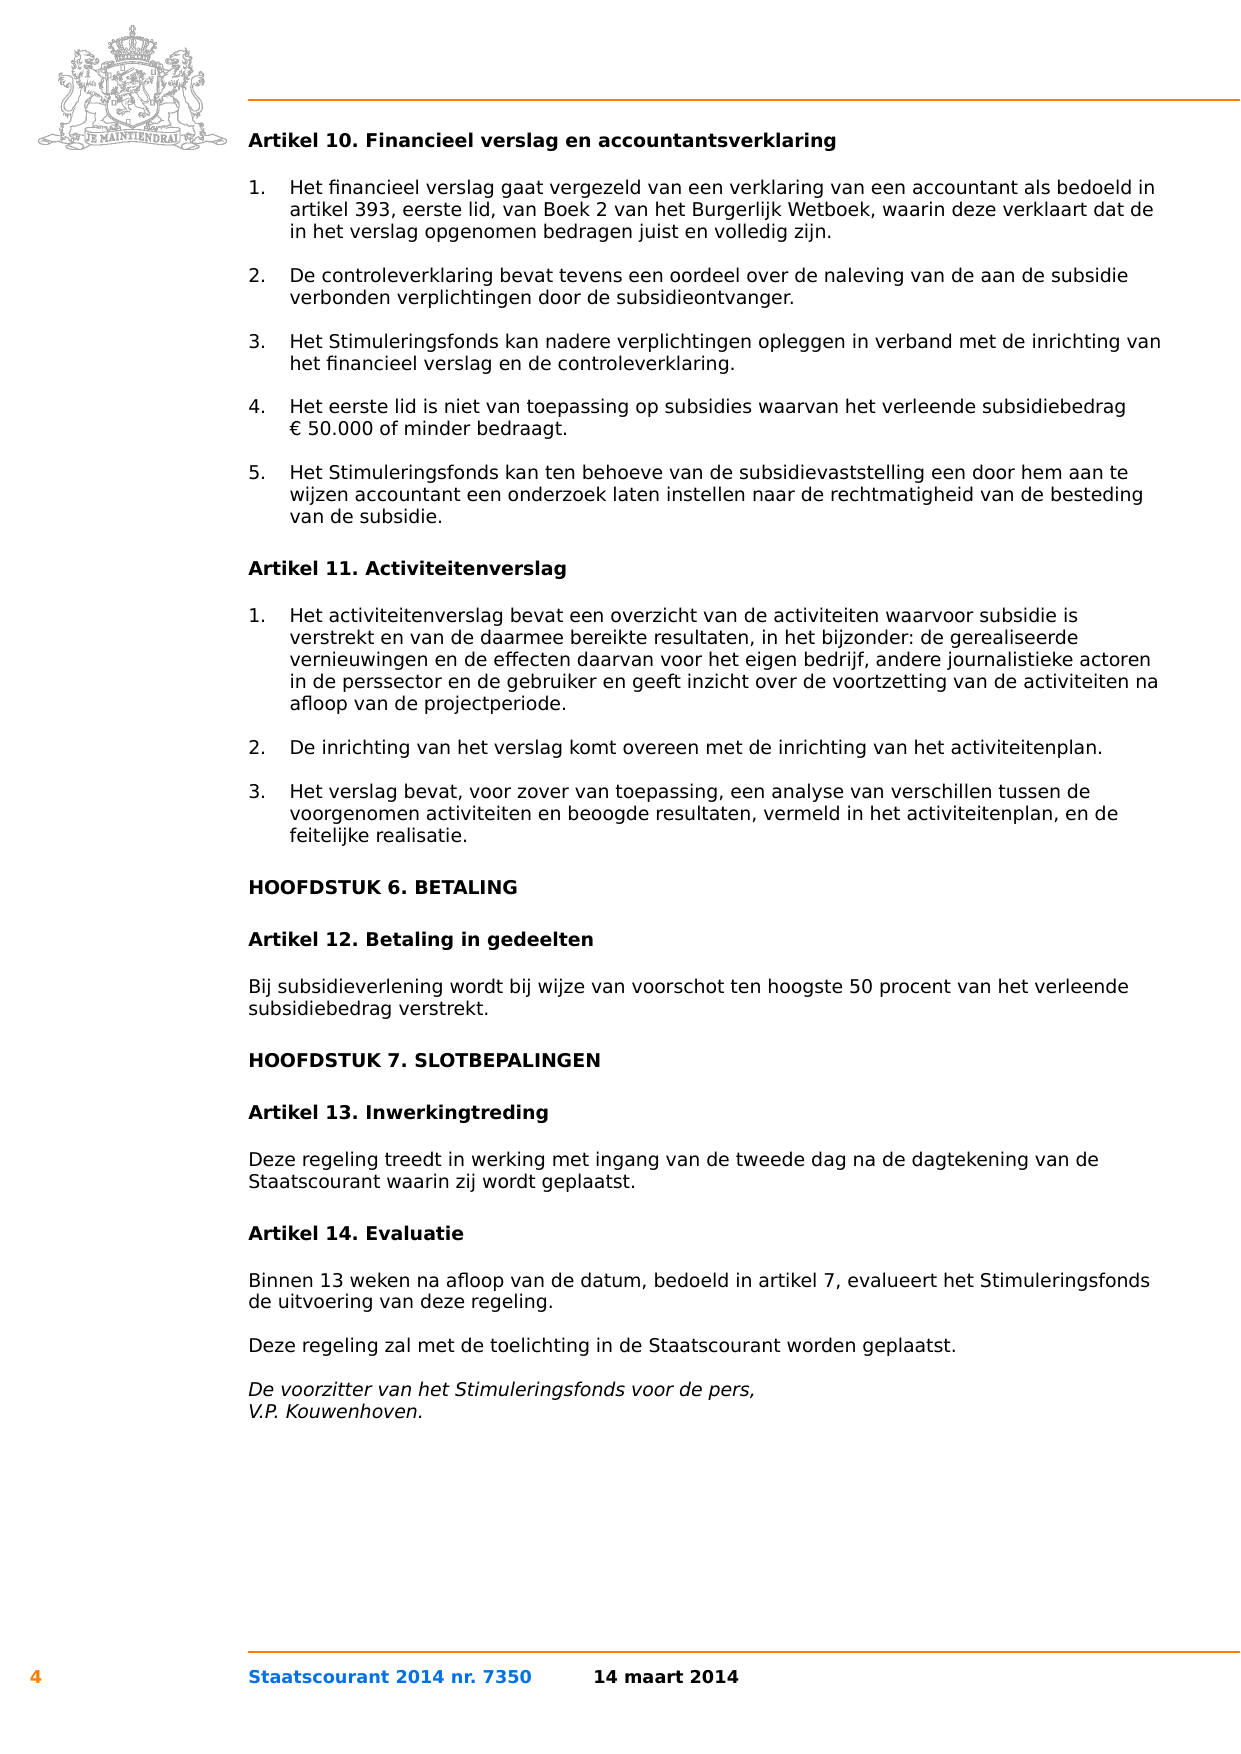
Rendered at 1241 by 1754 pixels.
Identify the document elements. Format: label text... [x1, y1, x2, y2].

subtitle Artikel 11. Activiteitenverslag [248, 558, 1163, 580]
text Deze regeling treedt in werking met ingang van de tweede dag na de dagtekening van de Staatscourant waarin zij wordt geplaatst. [248, 1148, 1163, 1192]
subtitle Artikel 14. Evaluatie [248, 1222, 1163, 1244]
subtitle Artikel 12. Betaling in gedeelten [248, 929, 1163, 951]
subtitle HOOFDSTUK 6. BETALING [248, 877, 1163, 899]
text Bij subsidieverlening wordt bij wijze van voorschot ten hoogste 50 procent van het verleende subsidiebedrag verstrekt. [248, 976, 1163, 1019]
text 2. De controleverklaring bevat tevens een oordeel over de naleving van de aan de subsidie verbonden verplichtingen door de subsidieontvanger. [248, 265, 1163, 309]
text 3. Het Stimuleringsfonds kan nadere verplichtingen opleggen in verband met de inrichting van het financieel verslag en de controleverklaring. [248, 331, 1163, 374]
subtitle HOOFDSTUK 7. SLOTBEPALINGEN [248, 1049, 1163, 1072]
picture [38, 25, 227, 150]
text 1. Het activiteitenverslag bevat een overzicht van de activiteiten waarvoor subsidie is verstrekt en van de daarmee bereikte resultaten, in het bijzonder: de gerealiseerde vernieuwingen en de effecten daarvan voor het eigen bedrijf, andere journalistieke actoren in de perssector en de gebruiker en geeft inzicht over de voortzetting van de activiteiten na afloop van de projectperiode. [248, 605, 1163, 715]
text 2. De inrichting van het verslag komt overeen met de inrichting van het activiteitenplan. [248, 737, 1163, 759]
subtitle Artikel 13. Inwerkingtreding [248, 1102, 1163, 1123]
text De voorzitter van het Stimuleringsfonds voor de pers, V.P. Kouwenhoven. [248, 1379, 1163, 1423]
text Deze regeling zal met de toelichting in de Staatscourant worden geplaatst. [248, 1335, 1163, 1357]
text 4. Het eerste lid is niet van toepassing op subsidies waarvan het verleende subsidiebedrag € 50.000 of minder bedraagt. [248, 396, 1163, 440]
text 1. Het financieel verslag gaat vergezeld van een verklaring van een accountant als bedoeld in artikel 393, eerste lid, van Boek 2 van het Burgerlijk Wetboek, waarin deze verklaart dat de in het verslag opgenomen bedragen juist en volledig zijn. [248, 177, 1163, 243]
subtitle Artikel 10. Financieel verslag en accountantsverklaring [248, 130, 1163, 152]
text Binnen 13 weken na afloop van de datum, bedoeld in artikel 7, evalueert het Stimuleringsfonds de uitvoering van deze regeling. [248, 1269, 1163, 1313]
text 5. Het Stimuleringsfonds kan ten behoeve van de subsidievaststelling een door hem aan te wijzen accountant een onderzoek laten instellen naar de rechtmatigheid van de besteding van de subsidie. [248, 462, 1163, 528]
text 3. Het verslag bevat, voor zover van toepassing, een analyse van verschillen tussen de voorgenomen activiteiten en beoogde resultaten, vermeld in het activiteitenplan, en de feitelijke realisatie. [248, 781, 1163, 847]
